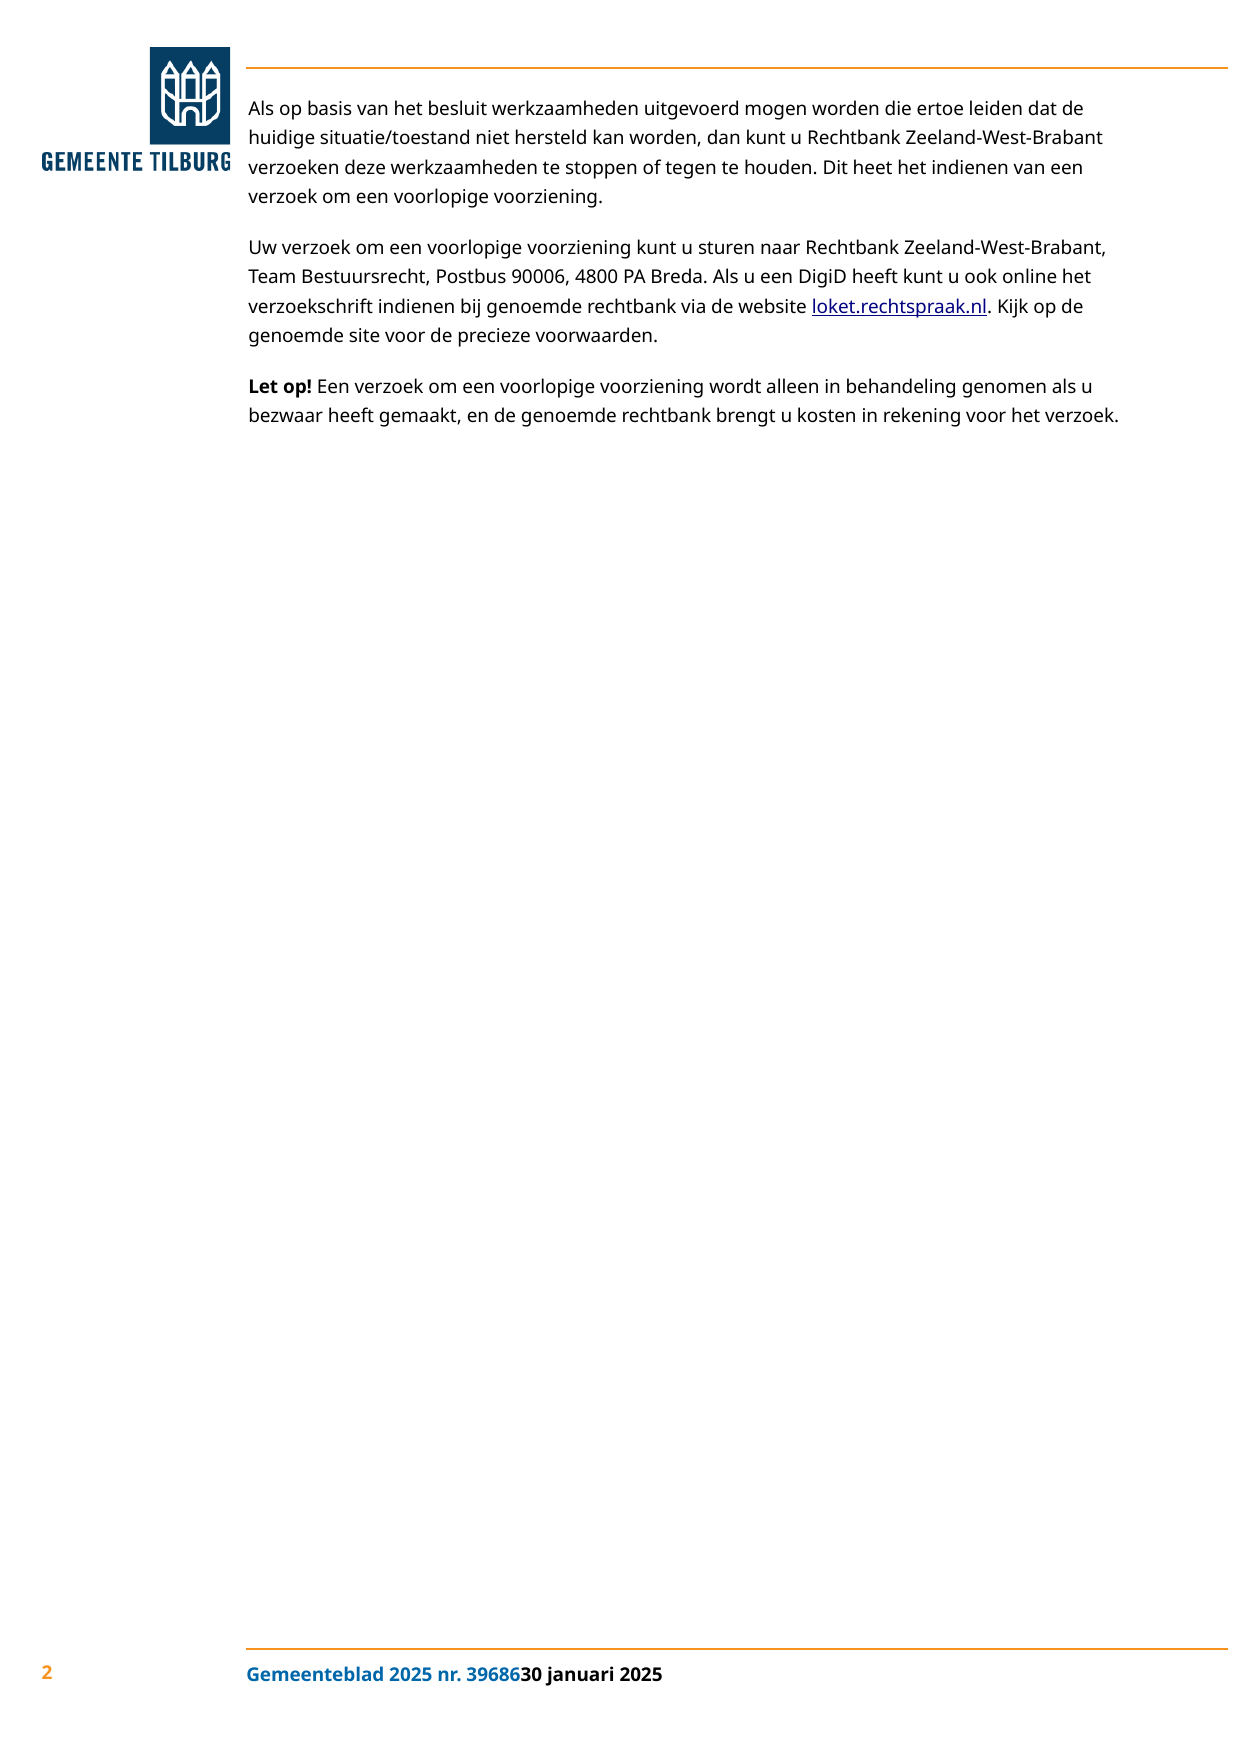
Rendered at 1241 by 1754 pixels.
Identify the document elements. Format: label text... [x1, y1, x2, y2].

text Uw verzoek om een voorlopige voorziening kunt u sturen naar Rechtbank Zeeland-West-Brabant, Team Bestuursrecht, Postbus 90006, 4800 PA Breda. Als u een DigiD heeft kunt u ook online het verzoekschrift indienen bij genoemde rechtbank via de website loket.rechtspraak.nl. Kijk op de genoemde site voor de precieze voorwaarden. [248, 234, 1152, 348]
text Als op basis van het besluit werkzaamheden uitgevoerd mogen worden die ertoe leiden dat de huidige situatie/toestand niet hersteld kan worden, dan kunt u Rechtbank Zeeland-West-Brabant verzoeken deze werkzaamheden te stoppen of tegen te houden. Dit heet het indienen van een verzoek om een voorlopige voorziening. [248, 95, 1152, 209]
picture [41, 47, 231, 172]
text Let op! Een verzoek om een voorlopige voorziening wordt alleen in behandeling genomen als u bezwaar heeft gemaakt, en de genoemde rechtbank brengt u kosten in rekening voor het verzoek. [248, 373, 1152, 428]
